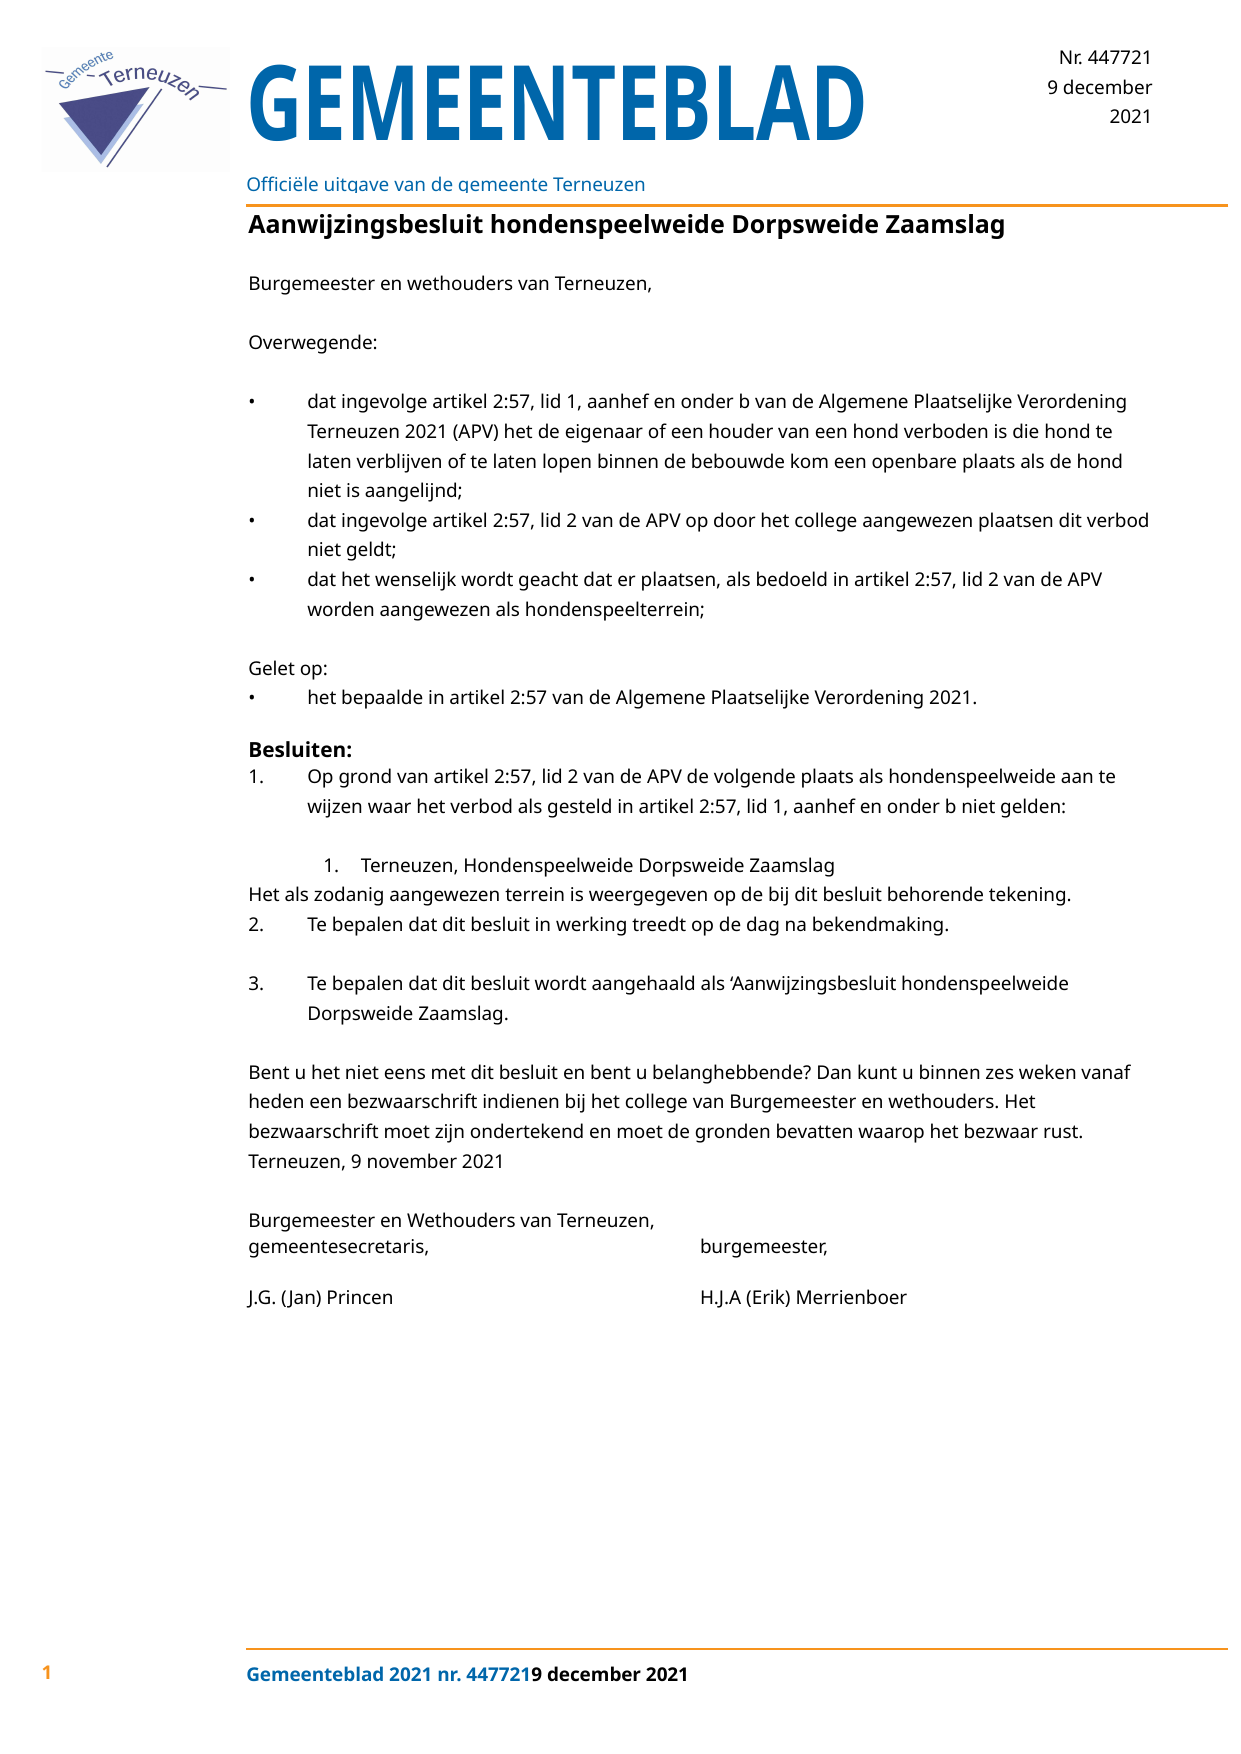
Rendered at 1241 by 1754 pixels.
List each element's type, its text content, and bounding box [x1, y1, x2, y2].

table_cell [248, 1259, 1152, 1284]
text Aanwijzingsbesluit hondenspeelweide Dorpsweide Zaamslag [248, 207, 1152, 241]
table_header Terneuzen, 9 november 2021 Burgemeester en Wethouders van Terneuzen, [248, 1148, 1152, 1233]
list Te bepalen dat dit besluit in werking treedt op de dag na bekendmaking. [248, 911, 1152, 937]
list dat ingevolge artikel 2:57, lid 2 van de APV op door het college aangewezen plaatsen dit verbod niet geldt; [248, 507, 1152, 562]
table_cell gemeentesecretaris, [248, 1233, 700, 1259]
list Terneuzen, Hondenspeelweide Dorpsweide Zaamslag [323, 852, 1152, 878]
text Besluiten: [248, 735, 1152, 763]
list het bepaalde in artikel 2:57 van de Algemene Plaatselijke Verordening 2021. [248, 684, 1152, 710]
list dat het wenselijk wordt geacht dat er plaatsen, als bedoeld in artikel 2:57, lid 2 van de APV worden aangewezen als hondenspeelterrein; [248, 566, 1152, 621]
text Bent u het niet eens met dit besluit en bent u belanghebbende? Dan kunt u binnen zes weken vanaf heden een bezwaarschrift indienen bij het college van Burgemeester en wethouders. Het bezwaarschrift moet zijn ondertekend en moet de gronden bevatten waarop het bezwaar rust. [248, 1059, 1152, 1144]
table_cell H.J.A (Erik) Merrienboer [700, 1284, 1152, 1310]
text Burgemeester en wethouders van Terneuzen, [248, 270, 1152, 296]
text Het als zodanig aangewezen terrein is weergegeven op de bij dit besluit behorende tekening. [248, 882, 1152, 907]
list dat ingevolge artikel 2:57, lid 1, aanhef en onder b van de Algemene Plaatselijke Verordening Terneuzen 2021 (APV) het de eigenaar of een houder van een hond verboden is die hond te laten verblijven of te laten lopen binnen de bebouwde kom een openbare plaats als de hond niet is aangelijnd; [248, 389, 1152, 503]
list Op grond van artikel 2:57, lid 2 van de APV de volgende plaats als hondenspeelweide aan te wijzen waar het verbod als gesteld in artikel 2:57, lid 1, aanhef en onder b niet gelden: [248, 763, 1152, 819]
text Overwegende: [248, 329, 1152, 355]
list Te bepalen dat dit besluit wordt aangehaald als ‘Aanwijzingsbesluit hondenspeelweide Dorpsweide Zaamslag. [248, 970, 1152, 1026]
table_cell burgemeester, [700, 1233, 1152, 1259]
picture [41, 47, 231, 172]
text Gelet op: [248, 655, 1152, 681]
table_cell J.G. (Jan) Princen [248, 1284, 700, 1310]
